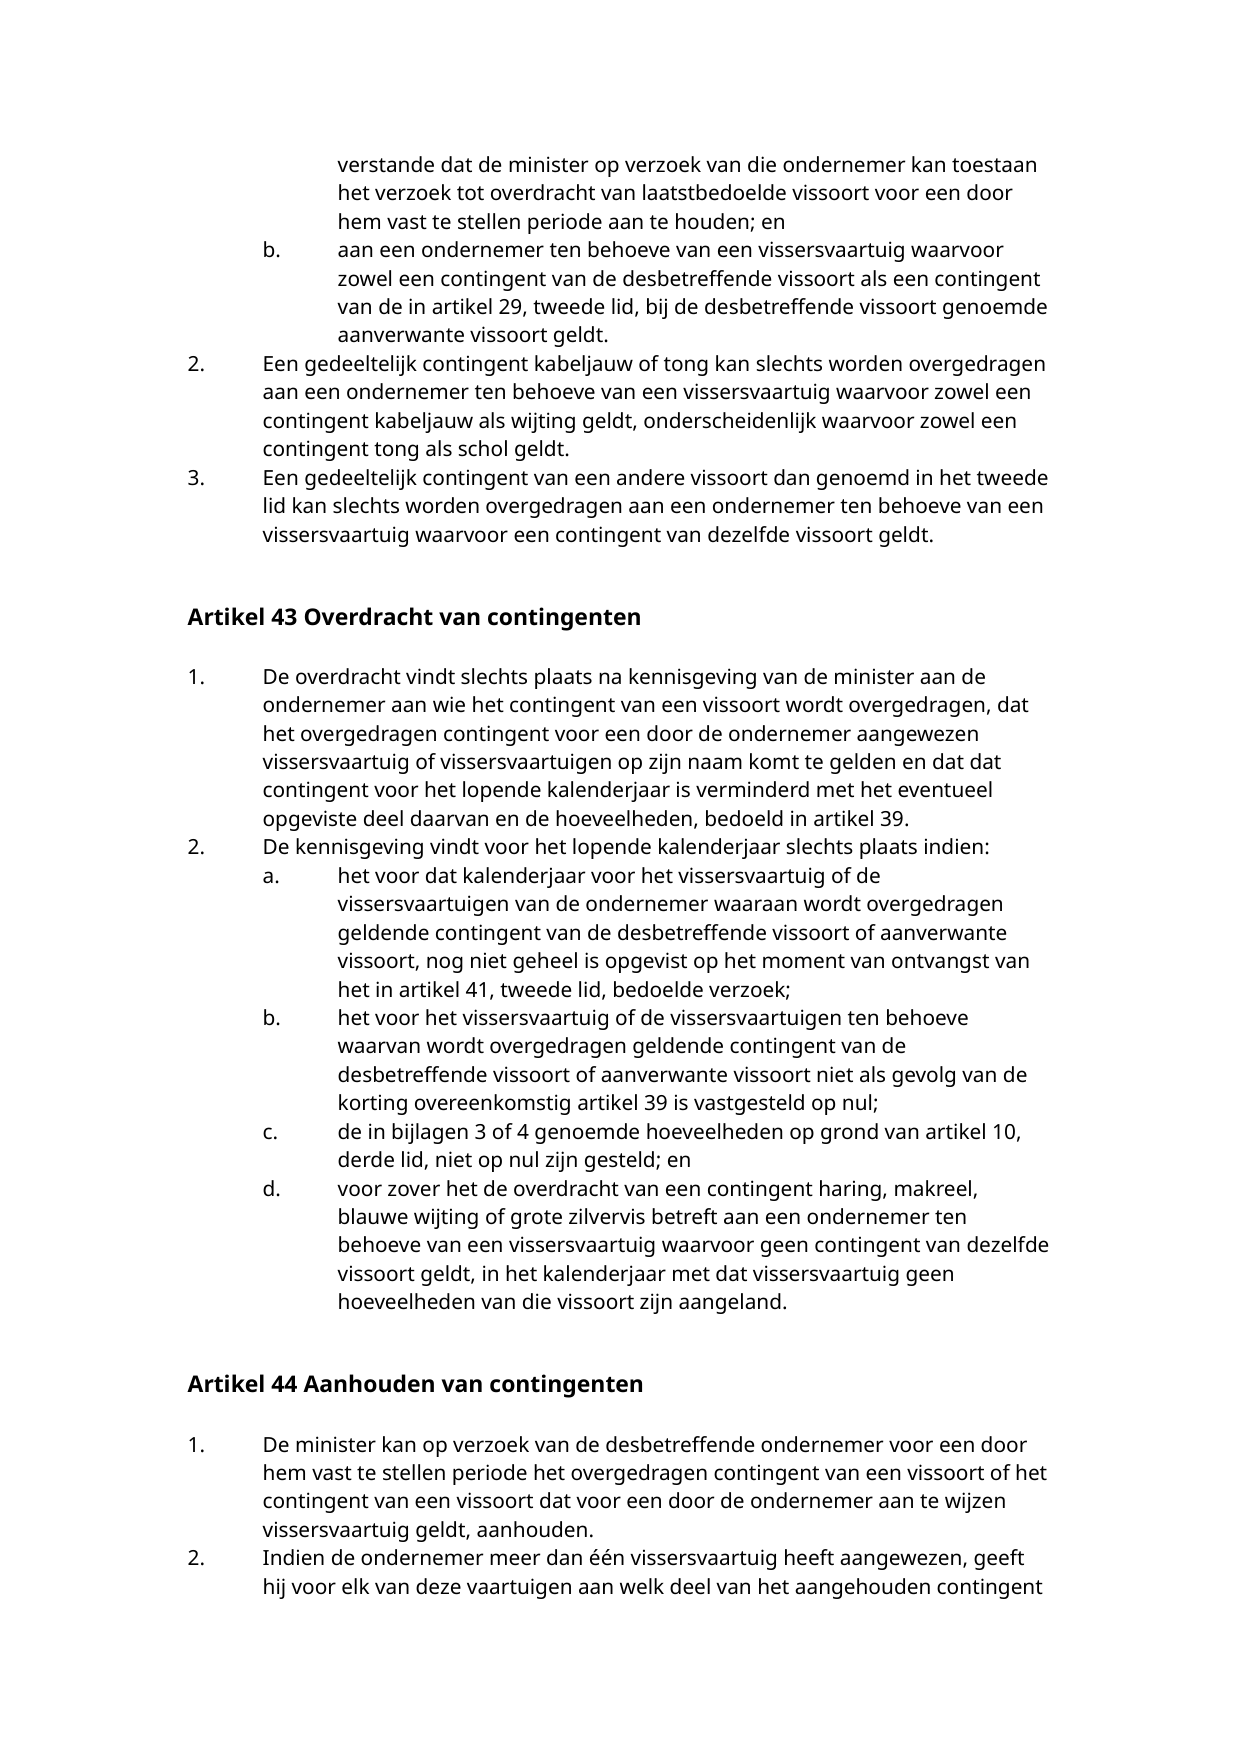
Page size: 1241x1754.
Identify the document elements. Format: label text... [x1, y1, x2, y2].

list de in bijlagen 3 of 4 genoemde hoeveelheden op grond van artikel 10, derde lid, niet op nul zijn gesteld; en [262, 1117, 1053, 1174]
subtitle Artikel 44 Aanhouden van contingenten [187, 1368, 1053, 1400]
list De overdracht vindt slechts plaats na kennisgeving van de minister aan de ondernemer aan wie het contingent van een vissoort wordt overgedragen, dat het overgedragen contingent voor een door de ondernemer aangewezen vissersvaartuig of vissersvaartuigen op zijn naam komt te gelden en dat dat contingent voor het lopende kalenderjaar is verminderd met het eventueel opgeviste deel daarvan en de hoeveelheden, bedoeld in artikel 39. [187, 662, 1053, 832]
list De minister kan op verzoek van de desbetreffende ondernemer voor een door hem vast te stellen periode het overgedragen contingent van een vissoort of het contingent van een vissoort dat voor een door de ondernemer aan te wijzen vissersvaartuig geldt, aanhouden. [187, 1430, 1053, 1543]
list verstande dat de minister op verzoek van die ondernemer kan toestaan het verzoek tot overdracht van laatstbedoelde vissoort voor een door hem vast te stellen periode aan te houden; en [262, 150, 1053, 235]
list het voor dat kalenderjaar voor het vissersvaartuig of de vissersvaartuigen van de ondernemer waaraan wordt overgedragen geldende contingent van de desbetreffende vissoort of aanverwante vissoort, nog niet geheel is opgevist op het moment van ontvangst van het in artikel 41, tweede lid, bedoelde verzoek; [262, 861, 1053, 1003]
list Een gedeeltelijk contingent van een andere vissoort dan genoemd in het tweede lid kan slechts worden overgedragen aan een ondernemer ten behoeve van een vissersvaartuig waarvoor een contingent van dezelfde vissoort geldt. [187, 463, 1053, 548]
list voor zover het de overdracht van een contingent haring, makreel, blauwe wijting of grote zilvervis betreft aan een ondernemer ten behoeve van een vissersvaartuig waarvoor geen contingent van dezelfde vissoort geldt, in het kalenderjaar met dat vissersvaartuig geen hoeveelheden van die vissoort zijn aangeland. [262, 1174, 1053, 1316]
list het voor het vissersvaartuig of de vissersvaartuigen ten behoeve waarvan wordt overgedragen geldende contingent van de desbetreffende vissoort of aanverwante vissoort niet als gevolg van de korting overeenkomstig artikel 39 is vastgesteld op nul; [262, 1003, 1053, 1117]
subtitle Artikel 43 Overdracht van contingenten [187, 601, 1053, 632]
list aan een ondernemer ten behoeve van een vissersvaartuig waarvoor zowel een contingent van de desbetreffende vissoort als een contingent van de in artikel 29, tweede lid, bij de desbetreffende vissoort genoemde aanverwante vissoort geldt. [262, 235, 1053, 349]
list De kennisgeving vindt voor het lopende kalenderjaar slechts plaats indien: [187, 832, 1053, 861]
list Een gedeeltelijk contingent kabeljauw of tong kan slechts worden overgedragen aan een ondernemer ten behoeve van een vissersvaartuig waarvoor zowel een contingent kabeljauw als wijting geldt, onderscheidenlijk waarvoor zowel een contingent tong als schol geldt. [187, 349, 1053, 463]
list Indien de ondernemer meer dan één vissersvaartuig heeft aangewezen, geeft hij voor elk van deze vaartuigen aan welk deel van het aangehouden contingent [187, 1543, 1053, 1600]
